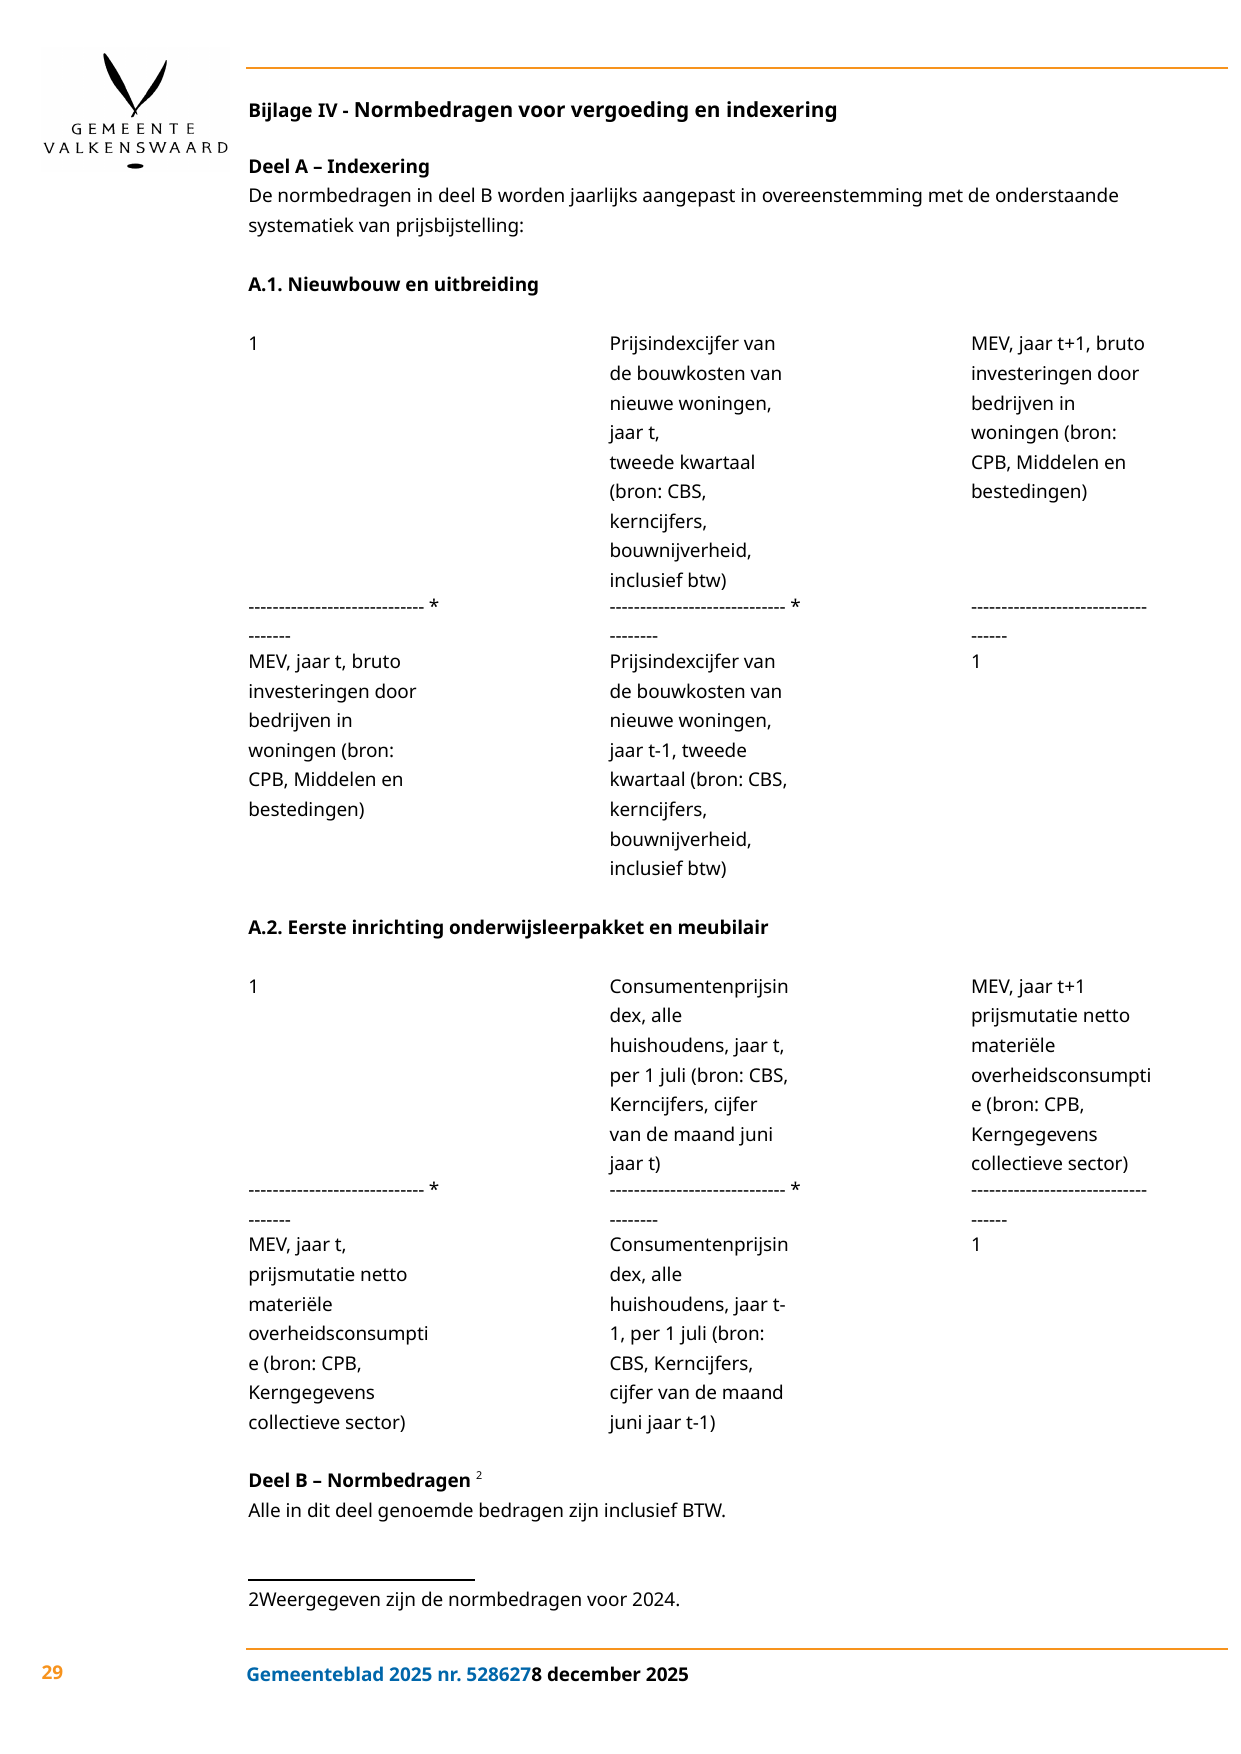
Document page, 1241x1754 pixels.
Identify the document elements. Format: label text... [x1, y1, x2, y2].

table_cell [429, 1232, 609, 1435]
text Weergegeven zijn de normbedragen voor 2024. [248, 1586, 1152, 1612]
text Deel B – Normbedragen [248, 1468, 1152, 1493]
table_header 1 [248, 973, 429, 1176]
table_header [790, 331, 971, 593]
text Alle in dit deel genoemde bedragen zijn inclusief BTW. [248, 1497, 1152, 1523]
picture [41, 47, 231, 172]
table_cell ------------------------------------ [248, 1176, 429, 1232]
table_cell Prijsindexcijfer van de bouwkosten van nieuwe woningen, jaar t-1, tweede kwartaal (bron: CBS, kerncijfers, bouwnijverheid, inclusief btw) [609, 648, 790, 881]
text Bijlage IV - Normbedragen voor vergoeding en indexering [248, 95, 1152, 123]
table_cell 1 [971, 648, 1152, 881]
table_cell ------------------------------------- [609, 593, 790, 648]
table_cell ------------------------------------ [248, 593, 429, 648]
table_cell Consumentenprijsindex, alle huishoudens, jaar t-1, per 1 juli (bron: CBS, Kerncijfers, cijfer van de maand juni jaar t-1) [609, 1232, 790, 1435]
table_cell * [429, 593, 609, 648]
table_cell ------------------------------------- [609, 1176, 790, 1232]
text A.2. Eerste inrichting onderwijsleerpakket en meubilair [248, 914, 1152, 939]
table_cell MEV, jaar t, bruto investeringen door bedrijven in woningen (bron: CPB, Middelen en bestedingen) [248, 648, 429, 881]
table_cell * [429, 1176, 609, 1232]
table_header [429, 331, 609, 593]
text De normbedragen in deel B worden jaarlijks aangepast in overeenstemming met de onderstaande systematiek van prijsbijstelling: [248, 182, 1152, 238]
table_cell MEV, jaar t, prijsmutatie netto materiële overheidsconsumptie (bron: CPB, Kerngegevens collectieve sector) [248, 1232, 429, 1435]
table_cell ----------------------------------- [971, 593, 1152, 648]
table_cell 1 [971, 1232, 1152, 1435]
text A.1. Nieuwbouw en uitbreiding [248, 271, 1152, 297]
table_cell ----------------------------------- [971, 1176, 1152, 1232]
table_cell [429, 648, 609, 881]
table_header [790, 973, 971, 1176]
table_header [429, 973, 609, 1176]
text Deel A – Indexering [248, 153, 1152, 179]
table_header Consumentenprijsindex, alle huishoudens, jaar t, per 1 juli (bron: CBS, Kerncijfers, cijfer van de maand juni jaar t) [609, 973, 790, 1176]
table_cell [790, 1232, 971, 1435]
table_cell * [790, 1176, 971, 1232]
table_cell [790, 648, 971, 881]
table_header MEV, jaar t+1 prijsmutatie netto materiële overheidsconsumptie (bron: CPB, Kerngegevens collectieve sector) [971, 973, 1152, 1176]
table_header 1 [248, 331, 429, 593]
table_header Prijsindexcijfer van de bouwkosten van nieuwe woningen, jaar t, tweede kwartaal (bron: CBS, kerncijfers, bouwnijverheid, inclusief btw) [609, 331, 790, 593]
table_header MEV, jaar t+1, bruto investeringen door bedrijven in woningen (bron: CPB, Middelen en bestedingen) [971, 331, 1152, 593]
table_cell * [790, 593, 971, 648]
